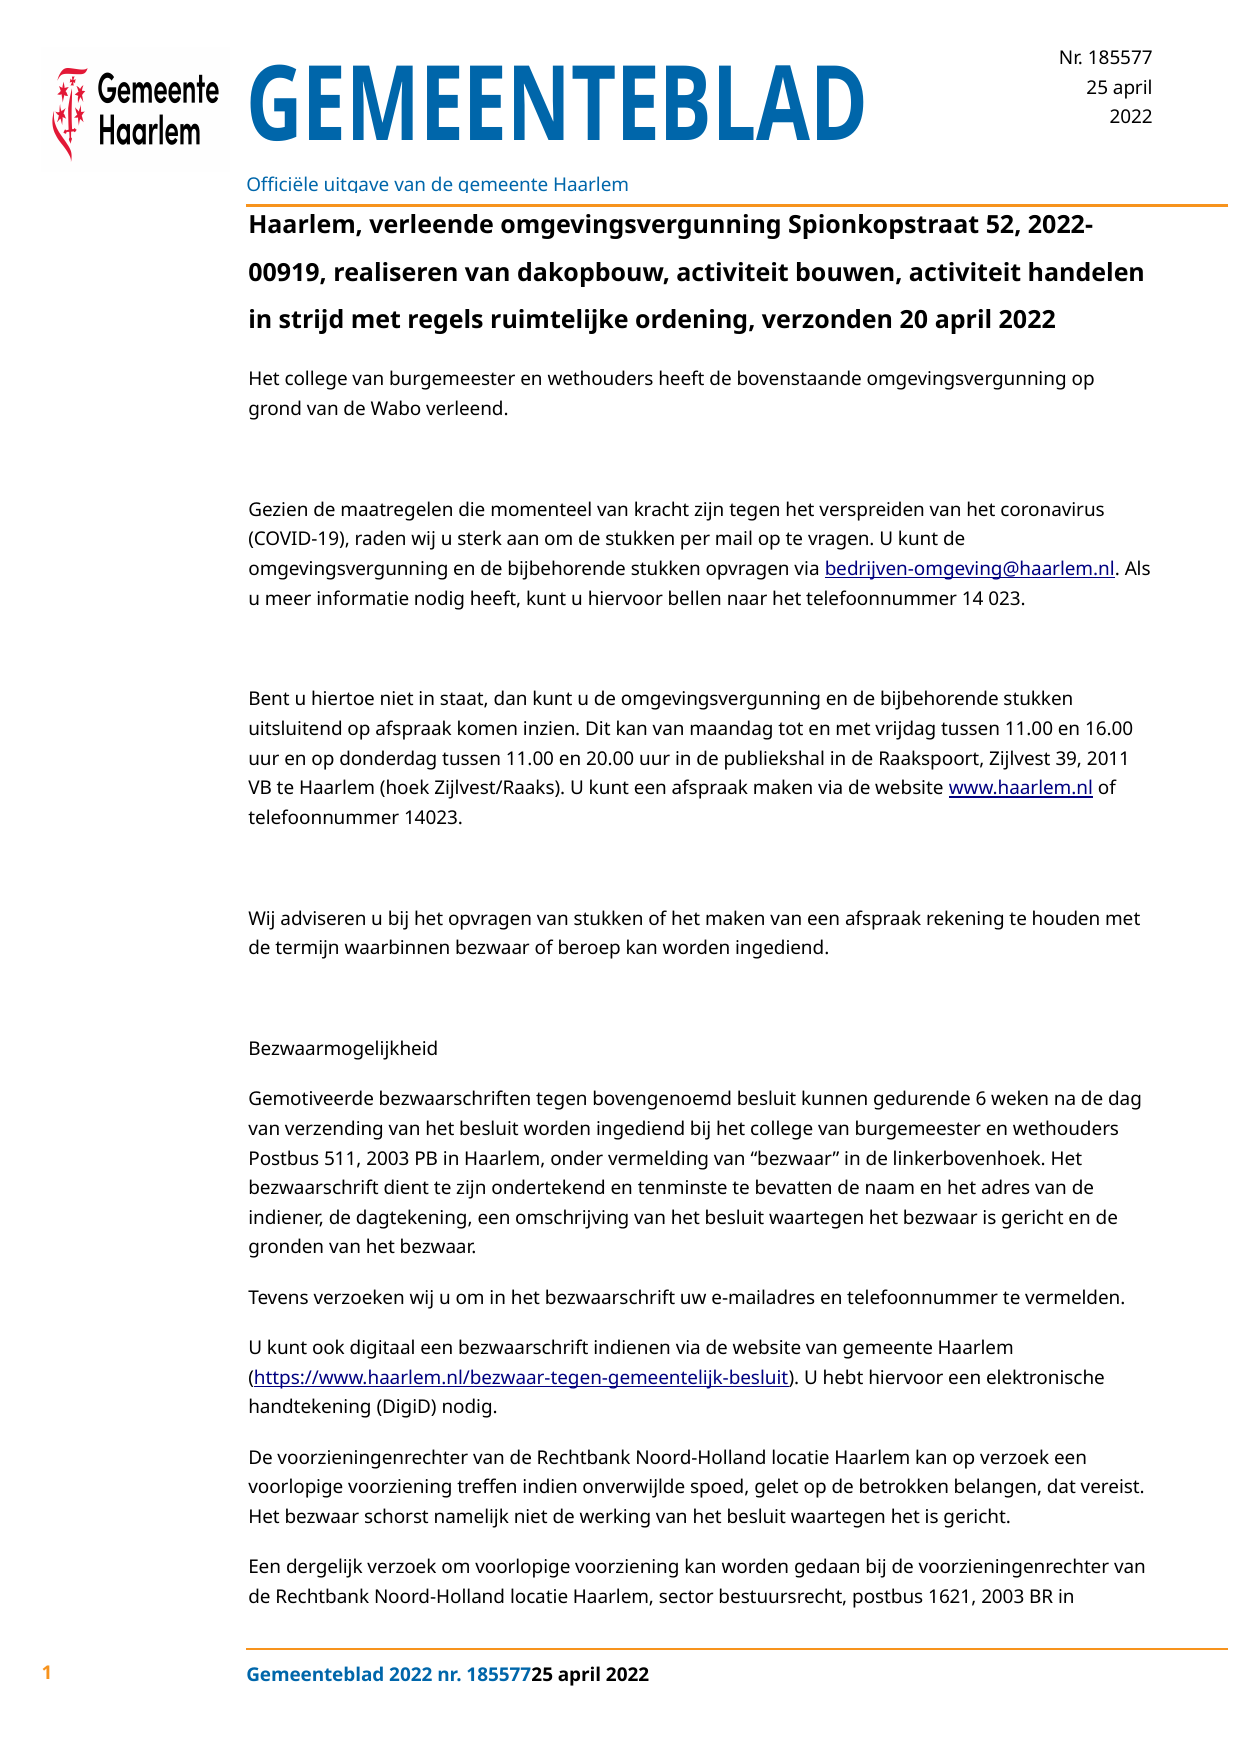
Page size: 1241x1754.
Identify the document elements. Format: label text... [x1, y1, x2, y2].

text Het college van burgemeester en wethouders heeft de bovenstaande omgevingsvergunning op grond van de Wabo verleend. [248, 366, 1152, 421]
text Tevens verzoeken wij u om in het bezwaarschrift uw e-mailadres en telefoonnummer te vermelden. [248, 1284, 1152, 1309]
text Wij adviseren u bij het opvragen van stukken of het maken van een afspraak rekening te houden met de termijn waarbinnen bezwaar of beroep kan worden ingediend. [248, 905, 1152, 960]
text Bezwaarmogelijkheid [248, 1035, 1152, 1061]
text U kunt ook digitaal een bezwaarschrift indienen via de website van gemeente Haarlem (https://www.haarlem.nl/bezwaar-tegen-gemeentelijk-besluit). U hebt hiervoor een elektronische handtekening (DigiD) nodig. [248, 1334, 1152, 1419]
picture [41, 47, 231, 172]
text Gezien de maatregelen die momenteel van kracht zijn tegen het verspreiden van het coronavirus (COVID-19), raden wij u sterk aan om de stukken per mail op te vragen. U kunt de omgevingsvergunning en de bijbehorende stukken opvragen via bedrijven-omgeving@haarlem.nl. Als u meer informatie nodig heeft, kunt u hiervoor bellen naar het telefoonnummer 14 023. [248, 496, 1152, 610]
text De voorzieningenrechter van de Rechtbank Noord-Holland locatie Haarlem kan op verzoek een voorlopige voorziening treffen indien onverwijlde spoed, gelet op de betrokken belangen, dat vereist. Het bezwaar schorst namelijk niet de werking van het besluit waartegen het is gericht. [248, 1444, 1152, 1529]
text Haarlem, verleende omgevingsvergunning Spionkopstraat 52, 2022-00919, realiseren van dakopbouw, activiteit bouwen, activiteit handelen in strijd met regels ruimtelijke ordening, verzonden 20 april 2022 [248, 207, 1152, 336]
text Gemotiveerde bezwaarschriften tegen bovengenoemd besluit kunnen gedurende 6 weken na de dag van verzending van het besluit worden ingediend bij het college van burgemeester en wethouders Postbus 511, 2003 PB in Haarlem, onder vermelding van “bezwaar” in de linkerbovenhoek. Het bezwaarschrift dient te zijn ondertekend en tenminste te bevatten de naam en het adres van de indiener, de dagtekening, een omschrijving van het besluit waartegen het bezwaar is gericht en de gronden van het bezwaar. [248, 1086, 1152, 1259]
text Een dergelijk verzoek om voorlopige voorziening kan worden gedaan bij de voorzieningenrechter van de Rechtbank Noord-Holland locatie Haarlem, sector bestuursrecht, postbus 1621, 2003 BR in [248, 1553, 1152, 1609]
text Bent u hiertoe niet in staat, dan kunt u de omgevingsvergunning en de bijbehorende stukken uitsluitend op afspraak komen inzien. Dit kan van maandag tot en met vrijdag tussen 11.00 en 16.00 uur en op donderdag tussen 11.00 en 20.00 uur in de publiekshal in de Raakspoort, Zijlvest 39, 2011 VB te Haarlem (hoek Zijlvest/Raaks). U kunt een afspraak maken via de website www.haarlem.nl of telefoonnummer 14023. [248, 686, 1152, 829]
